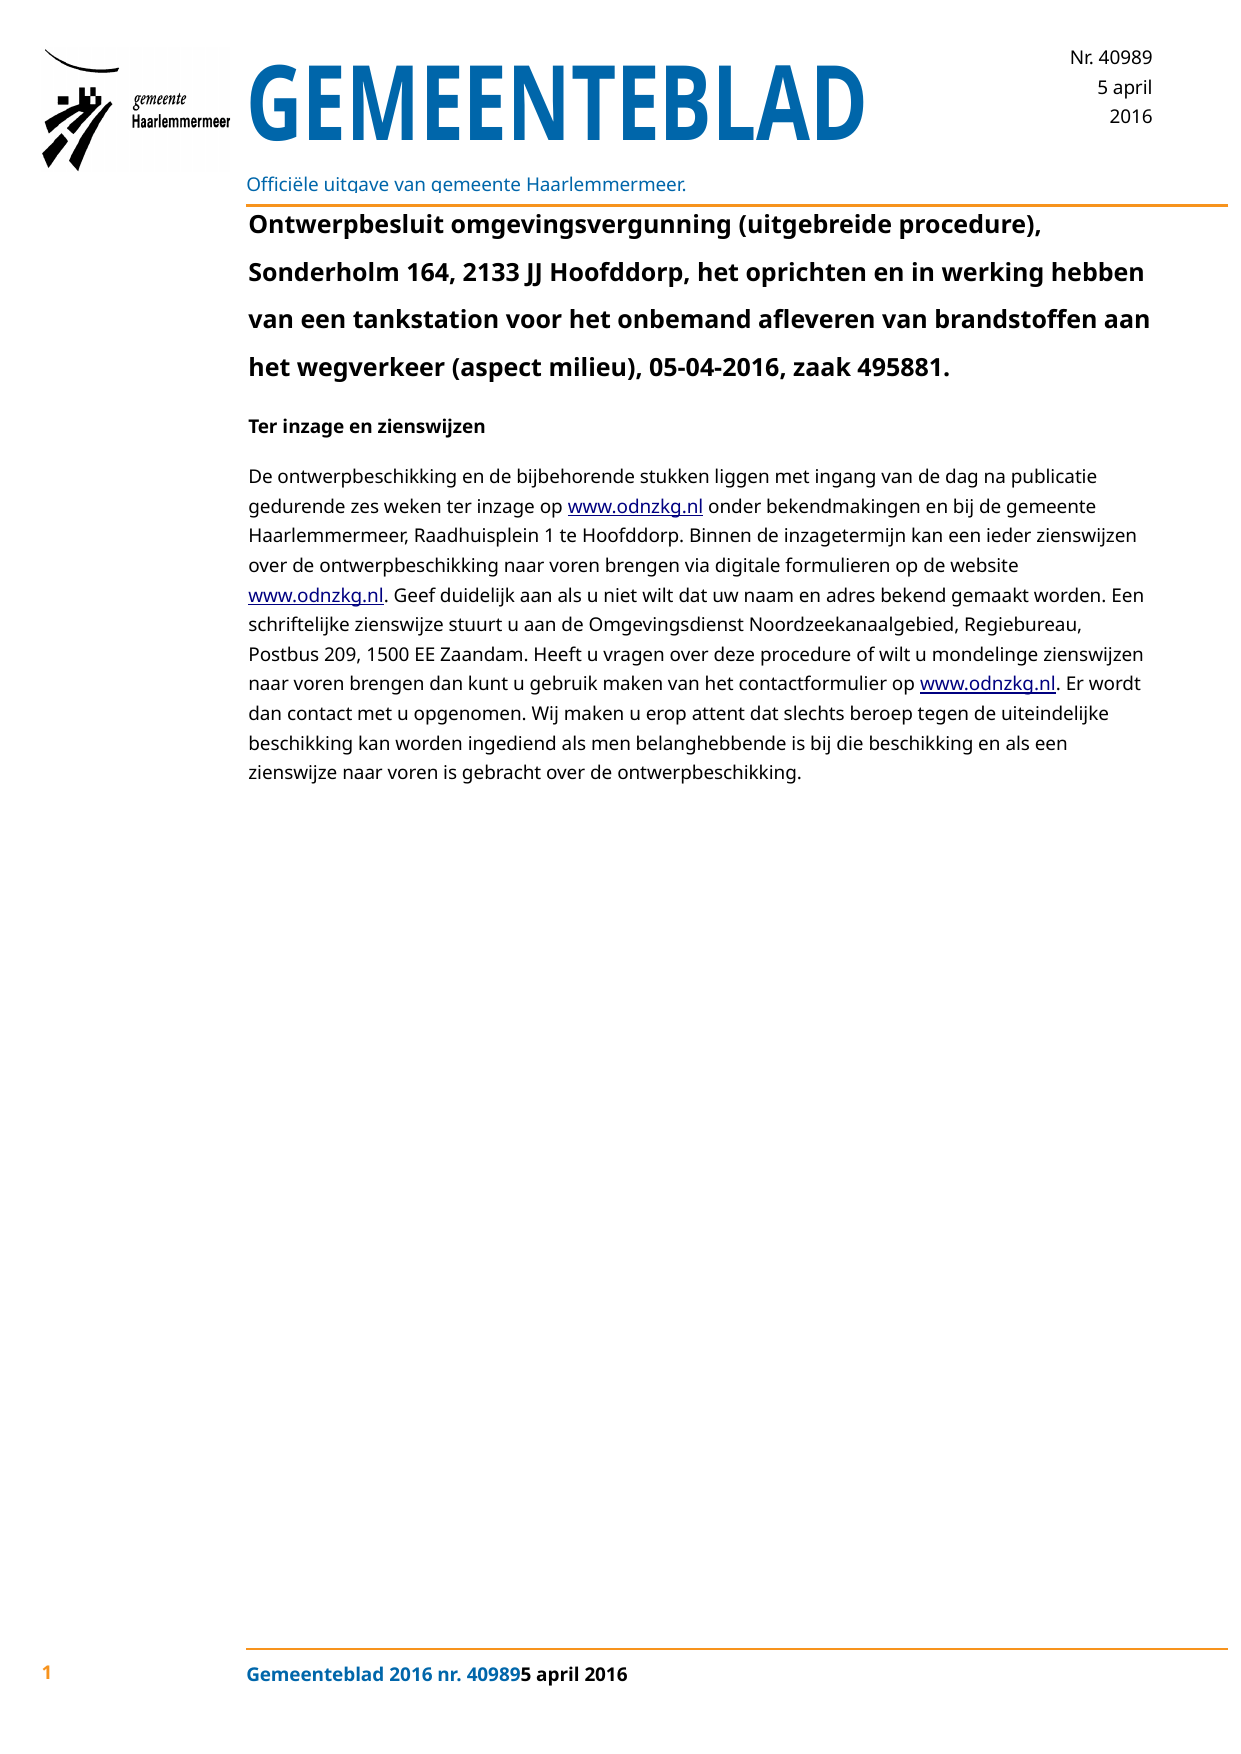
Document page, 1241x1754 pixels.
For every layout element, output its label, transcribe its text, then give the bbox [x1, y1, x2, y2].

text Ontwerpbesluit omgevingsvergunning (uitgebreide procedure), Sonderholm 164, 2133 JJ Hoofddorp, het oprichten en in werking hebben van een tankstation voor het onbemand afleveren van brandstoffen aan het wegverkeer (aspect milieu), 05-04-2016, zaak 495881. [248, 207, 1152, 384]
text De ontwerpbeschikking en de bijbehorende stukken liggen met ingang van de dag na publicatie gedurende zes weken ter inzage op www.odnzkg.nl onder bekendmakingen en bij de gemeente Haarlemmermeer, Raadhuisplein 1 te Hoofddorp. Binnen de inzagetermijn kan een ieder zienswijzen over de ontwerpbeschikking naar voren brengen via digitale formulieren op de website www.odnzkg.nl. Geef duidelijk aan als u niet wilt dat uw naam en adres bekend gemaakt worden. Een schriftelijke zienswijze stuurt u aan de Omgevingsdienst Noordzeekanaalgebied, Regiebureau, Postbus 209, 1500 EE Zaandam. Heeft u vragen over deze procedure of wilt u mondelinge zienswijzen naar voren brengen dan kunt u gebruik maken van het contactformulier op www.odnzkg.nl. Er wordt dan contact met u opgenomen. Wij maken u erop attent dat slechts beroep tegen de uiteindelijke beschikking kan worden ingediend als men belanghebbende is bij die beschikking en als een zienswijze naar voren is gebracht over de ontwerpbeschikking. [248, 463, 1152, 785]
text Ter inzage en zienswijzen [248, 413, 1152, 439]
picture [41, 47, 231, 172]
